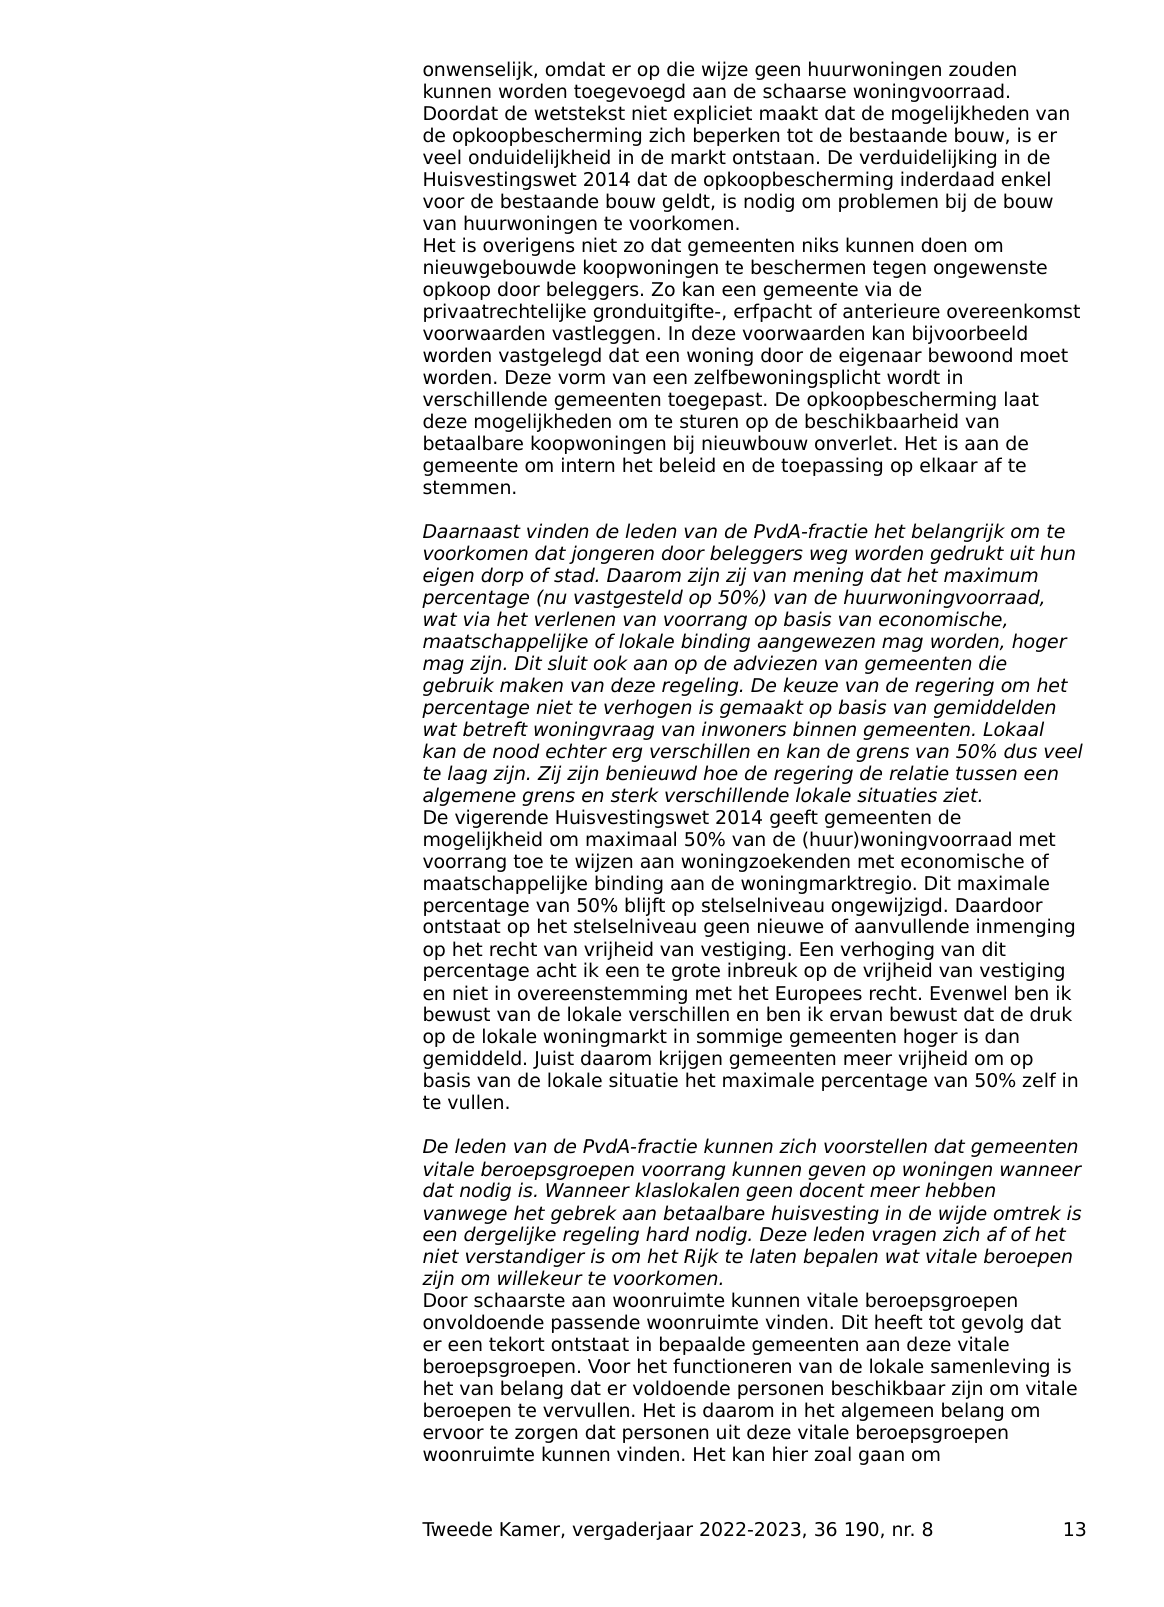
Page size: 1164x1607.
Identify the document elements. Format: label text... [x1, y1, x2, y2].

text De vigerende Huisvestingswet 2014 geeft gemeenten de mogelijkheid om maximaal 50% van de (huur)woningvoorraad met voorrang toe te wijzen aan woningzoekenden met economische of maatschappelijke binding aan de woningmarktregio. Dit maximale percentage van 50% blijft op stelselniveau ongewijzigd. Daardoor ontstaat op het stelselniveau geen nieuwe of aanvullende inmenging op het recht van vrijheid van vestiging. Een verhoging van dit percentage acht ik een te grote inbreuk op de vrijheid van vestiging en niet in overeenstemming met het Europees recht. Evenwel ben ik bewust van de lokale verschillen en ben ik ervan bewust dat de druk op de lokale woningmarkt in sommige gemeenten hoger is dan gemiddeld. Juist daarom krijgen gemeenten meer vrijheid om op basis van de lokale situatie het maximale percentage van 50% zelf in te vullen. [422, 807, 1087, 1114]
text Het is overigens niet zo dat gemeenten niks kunnen doen om nieuwgebouwde koopwoningen te beschermen tegen ongewenste opkoop door beleggers. Zo kan een gemeente via de privaatrechtelijke gronduitgifte-, erfpacht of anterieure overeenkomst voorwaarden vastleggen. In deze voorwaarden kan bijvoorbeeld worden vastgelegd dat een woning door de eigenaar bewoond moet worden. Deze vorm van een zelfbewoningsplicht wordt in verschillende gemeenten toegepast. De opkoopbescherming laat deze mogelijkheden om te sturen op de beschikbaarheid van betaalbare koopwoningen bij nieuwbouw onverlet. Het is aan de gemeente om intern het beleid en de toepassing op elkaar af te stemmen. [422, 235, 1087, 499]
text Daarnaast vinden de leden van de PvdA-fractie het belangrijk om te voorkomen dat jongeren door beleggers weg worden gedrukt uit hun eigen dorp of stad. Daarom zijn zij van mening dat het maximum percentage (nu vastgesteld op 50%) van de huurwoningvoorraad, wat via het verlenen van voorrang op basis van economische, maatschappelijke of lokale binding aangewezen mag worden, hoger mag zijn. Dit sluit ook aan op de adviezen van gemeenten die gebruik maken van deze regeling. De keuze van de regering om het percentage niet te verhogen is gemaakt op basis van gemiddelden wat betreft woningvraag van inwoners binnen gemeenten. Lokaal kan de nood echter erg verschillen en kan de grens van 50% dus veel te laag zijn. Zij zijn benieuwd hoe de regering de relatie tussen een algemene grens en sterk verschillende lokale situaties ziet. [422, 521, 1087, 807]
text De leden van de PvdA-fractie kunnen zich voorstellen dat gemeenten vitale beroepsgroepen voorrang kunnen geven op woningen wanneer dat nodig is. Wanneer klaslokalen geen docent meer hebben vanwege het gebrek aan betaalbare huisvesting in de wijde omtrek is een dergelijke regeling hard nodig. Deze leden vragen zich af of het niet verstandiger is om het Rijk te laten bepalen wat vitale beroepen zijn om willekeur te voorkomen. [422, 1136, 1087, 1290]
text onwenselijk, omdat er op die wijze geen huurwoningen zouden kunnen worden toegevoegd aan de schaarse woningvoorraad. Doordat de wetstekst niet expliciet maakt dat de mogelijkheden van de opkoopbescherming zich beperken tot de bestaande bouw, is er veel onduidelijkheid in de markt ontstaan. De verduidelijking in de Huisvestingswet 2014 dat de opkoopbescherming inderdaad enkel voor de bestaande bouw geldt, is nodig om problemen bij de bouw van huurwoningen te voorkomen. [422, 59, 1087, 235]
text Door schaarste aan woonruimte kunnen vitale beroepsgroepen onvoldoende passende woonruimte vinden. Dit heeft tot gevolg dat er een tekort ontstaat in bepaalde gemeenten aan deze vitale beroepsgroepen. Voor het functioneren van de lokale samenleving is het van belang dat er voldoende personen beschikbaar zijn om vitale beroepen te vervullen. Het is daarom in het algemeen belang om ervoor te zorgen dat personen uit deze vitale beroepsgroepen woonruimte kunnen vinden. Het kan hier zoal gaan om [422, 1290, 1087, 1466]
